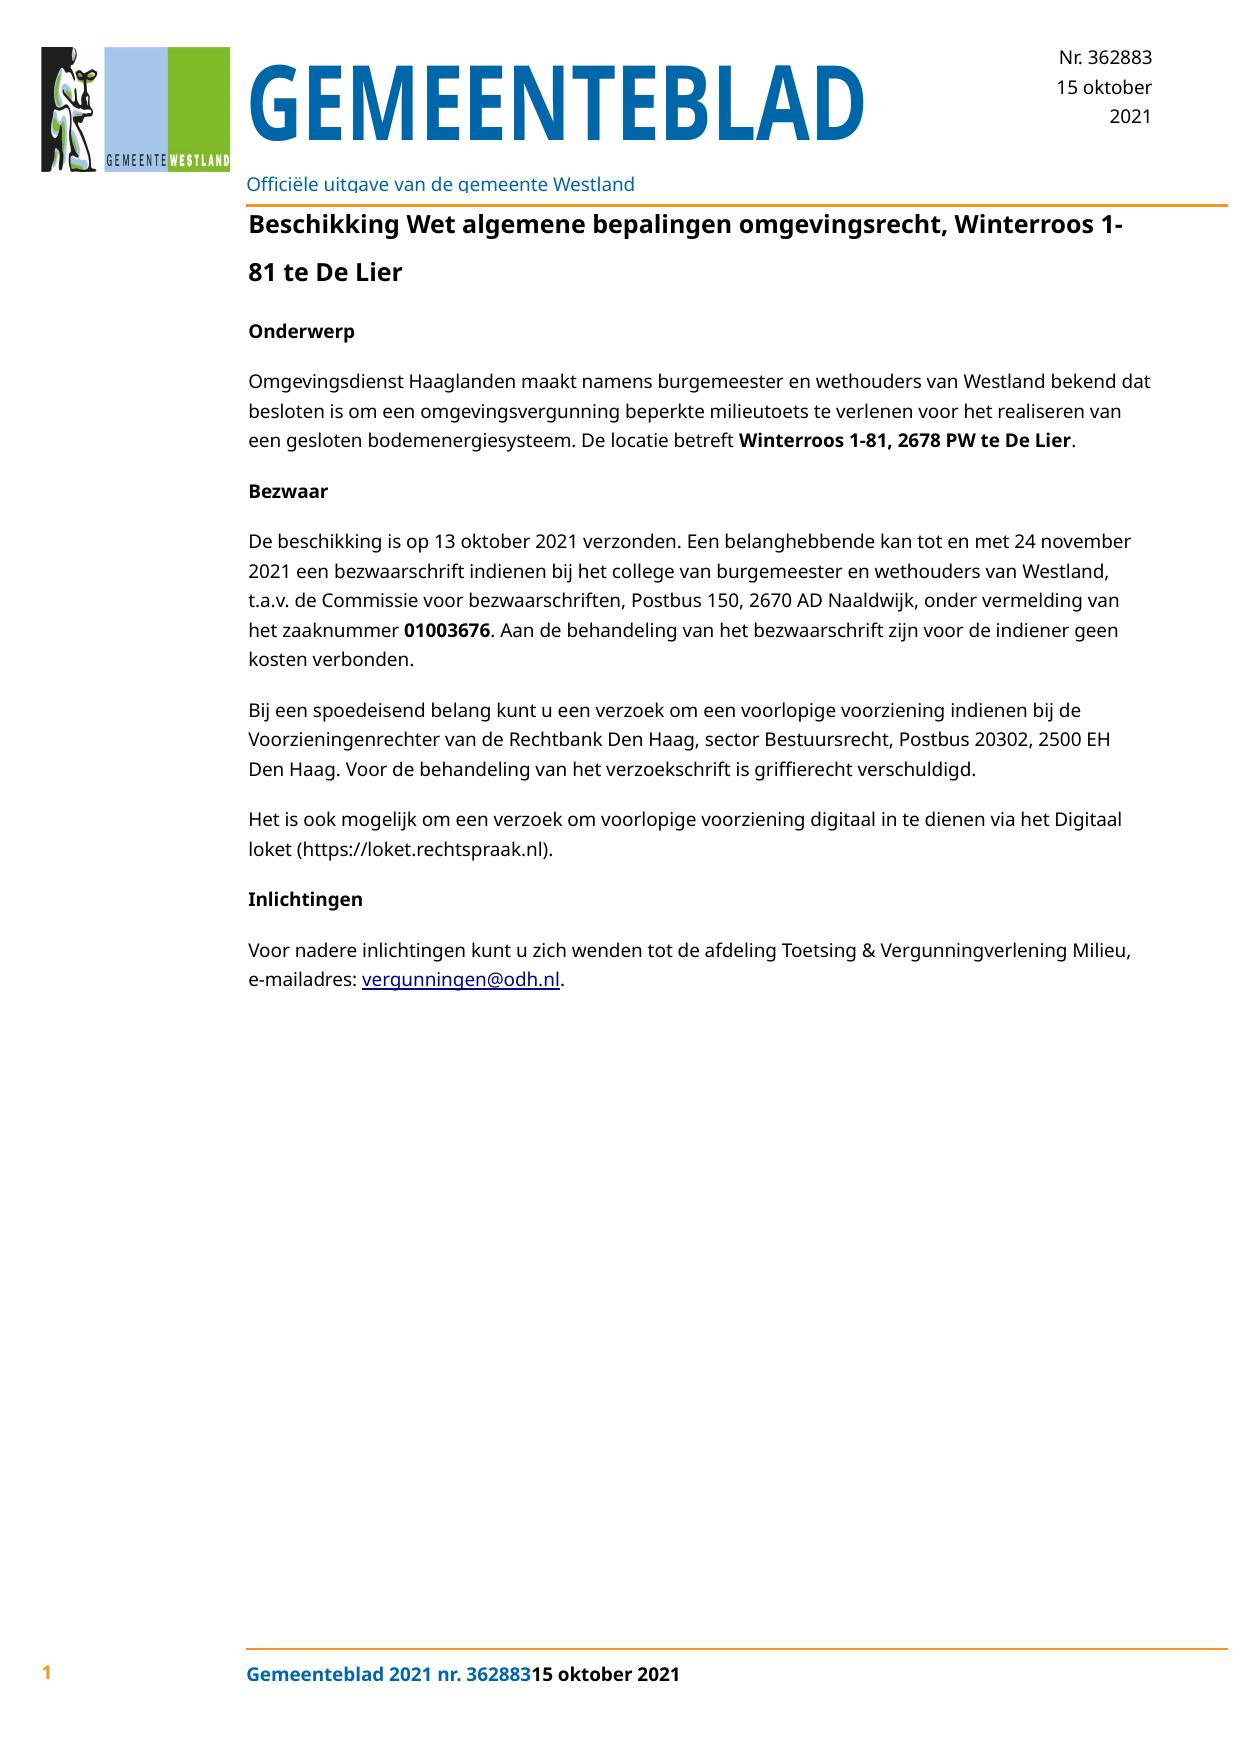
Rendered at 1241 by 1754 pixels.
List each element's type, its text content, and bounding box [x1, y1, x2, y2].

text Het is ook mogelijk om een verzoek om voorlopige voorziening digitaal in te dienen via het Digitaal loket (https://loket.rechtspraak.nl). [248, 807, 1152, 862]
picture [41, 47, 231, 172]
text Inlichtingen [248, 887, 1152, 912]
text Onderwerp [248, 318, 1152, 344]
text Bezwaar [248, 478, 1152, 504]
text Voor nadere inlichtingen kunt u zich wenden tot de afdeling Toetsing & Vergunningverlening Milieu, e-mailadres: vergunningen@odh.nl. [248, 937, 1152, 992]
text De beschikking is op 13 oktober 2021 verzonden. Een belanghebbende kan tot en met 24 november 2021 een bezwaarschrift indienen bij het college van burgemeester en wethouders van Westland, t.a.v. de Commissie voor bezwaarschriften, Postbus 150, 2670 AD Naaldwijk, onder vermelding van het zaaknummer 01003676. Aan de behandeling van het bezwaarschrift zijn voor de indiener geen kosten verbonden. [248, 528, 1152, 672]
text Omgevingsdienst Haaglanden maakt namens burgemeester en wethouders van Westland bekend dat besloten is om een omgevingsvergunning beperkte milieutoets te verlenen voor het realiseren van een gesloten bodemenergiesysteem. De locatie betreft Winterroos 1-81, 2678 PW te De Lier. [248, 368, 1152, 453]
text Bij een spoedeisend belang kunt u een verzoek om een voorlopige voorziening indienen bij de Voorzieningenrechter van de Rechtbank Den Haag, sector Bestuursrecht, Postbus 20302, 2500 EH Den Haag. Voor de behandeling van het verzoekschrift is griffierecht verschuldigd. [248, 697, 1152, 782]
text Beschikking Wet algemene bepalingen omgevingsrecht, Winterroos 1-81 te De Lier [248, 207, 1152, 288]
